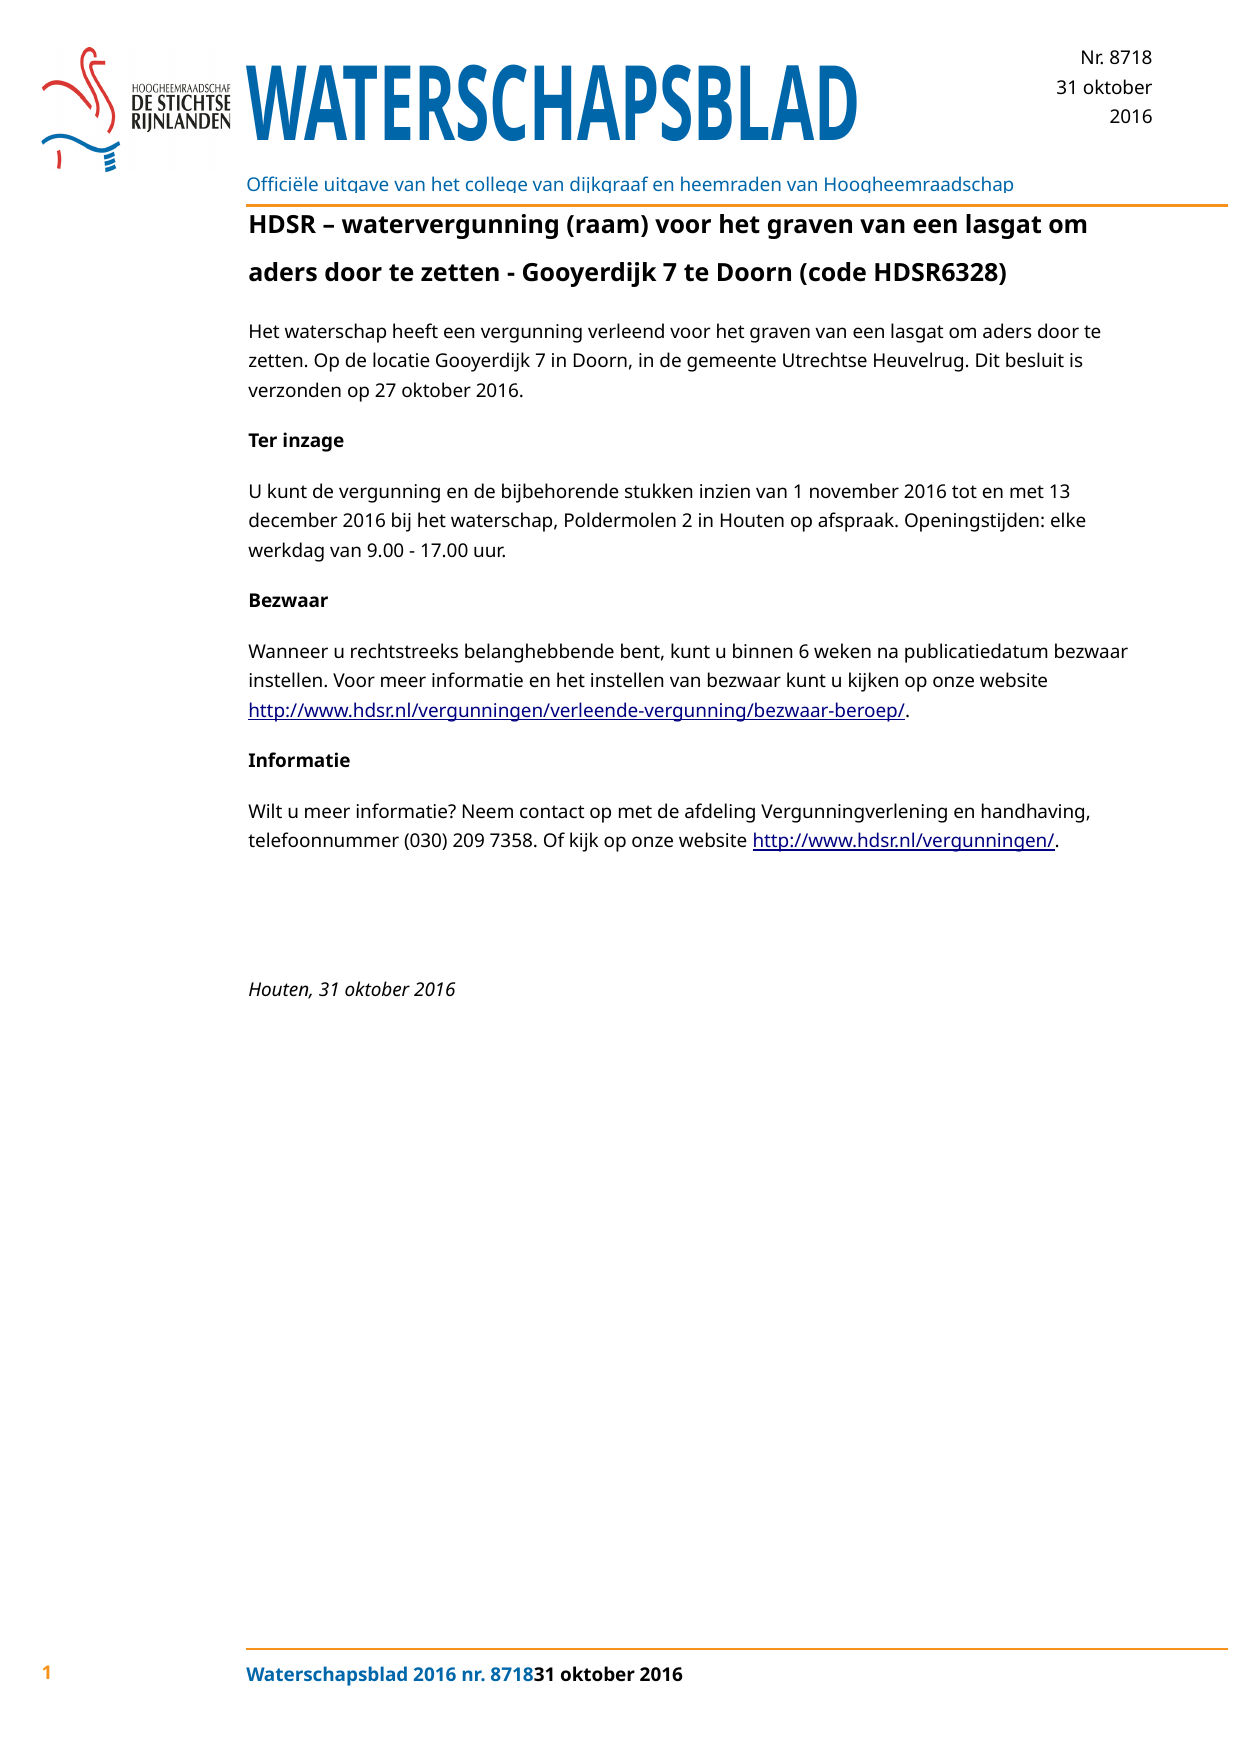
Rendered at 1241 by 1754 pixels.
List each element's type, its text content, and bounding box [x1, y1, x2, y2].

text Houten, 31 oktober 2016 [248, 976, 1152, 1002]
text U kunt de vergunning en de bijbehorende stukken inzien van 1 november 2016 tot en met 13 december 2016 bij het waterschap, Poldermolen 2 in Houten op afspraak. Openingstijden: elke werkdag van 9.00 - 17.00 uur. [248, 478, 1152, 563]
text HDSR – watervergunning (raam) voor het graven van een lasgat om aders door te zetten - Gooyerdijk 7 te Doorn (code HDSR6328) [248, 207, 1152, 288]
text Informatie [248, 747, 1152, 773]
text Wanneer u rechtstreeks belanghebbende bent, kunt u binnen 6 weken na publicatiedatum bezwaar instellen. Voor meer informatie en het instellen van bezwaar kunt u kijken op onze website http://www.hdsr.nl/vergunningen/verleende-vergunning/bezwaar-beroep/. [248, 638, 1152, 723]
text Wilt u meer informatie? Neem contact op met de afdeling Vergunningverlening en handhaving, telefoonnummer (030) 209 7358. Of kijk op onze website http://www.hdsr.nl/vergunningen/. [248, 798, 1152, 853]
text Bezwaar [248, 587, 1152, 613]
picture [41, 47, 231, 172]
text Het waterschap heeft een vergunning verleend voor het graven van een lasgat om aders door te zetten. Op de locatie Gooyerdijk 7 in Doorn, in de gemeente Utrechtse Heuvelrug. Dit besluit is verzonden op 27 oktober 2016. [248, 318, 1152, 403]
text Ter inzage [248, 427, 1152, 453]
